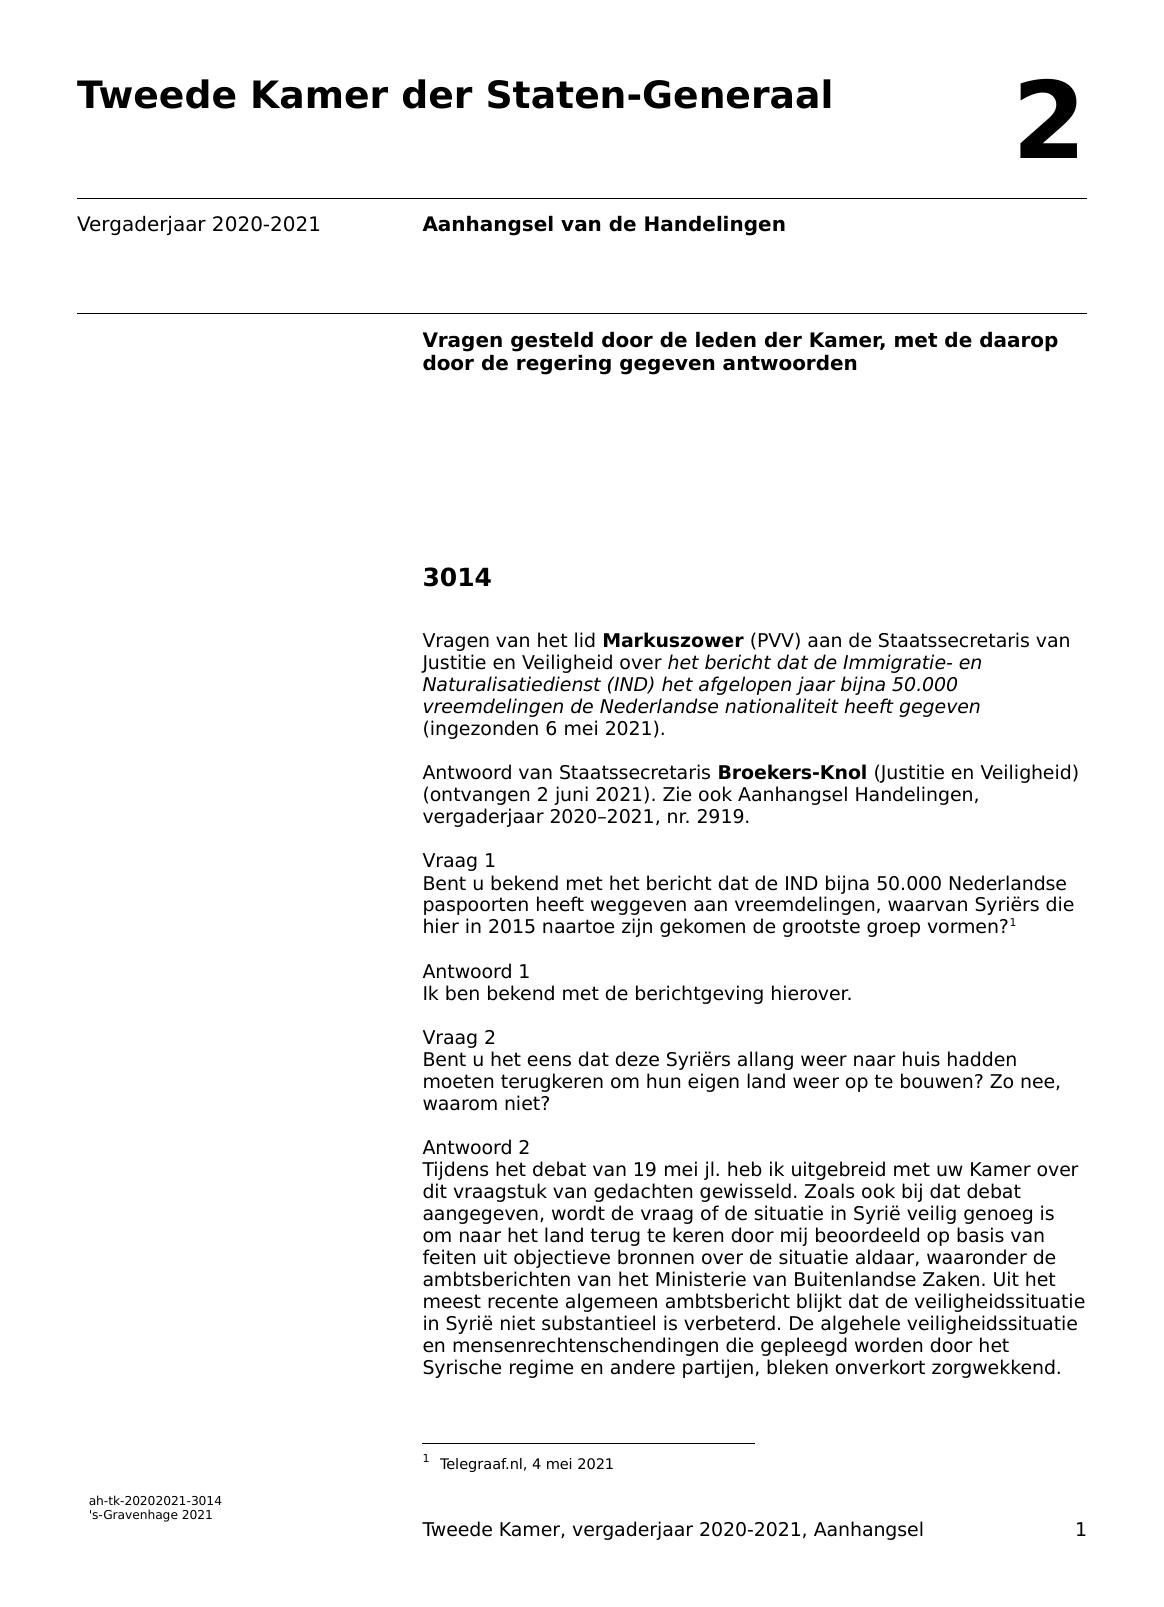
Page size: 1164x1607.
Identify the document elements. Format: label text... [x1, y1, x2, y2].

text Antwoord van Staatssecretaris Broekers-Knol (Justitie en Veiligheid) (ontvangen 2 juni 2021). Zie ook Aanhangsel Handelingen, vergaderjaar 2020–2021, nr. 2919. [422, 762, 1087, 828]
text Antwoord 2 [422, 1137, 1087, 1159]
text Antwoord 1 [422, 961, 1087, 982]
table_cell Vragen gesteld door de leden der Kamer, met de daarop door de regering gegeven antwoorden [422, 314, 1087, 375]
table_cell Aanhangsel van de Handelingen [422, 199, 1087, 313]
text ah-tk-20202021-3014 [88, 1494, 323, 1508]
text Ik ben bekend met de berichtgeving hierover. [422, 982, 1087, 1004]
text Vragen van het lid Markuszower (PVV) aan de Staatssecretaris van Justitie en Veiligheid over het bericht dat de Immigratie- en Naturalisatiedienst (IND) het afgelopen jaar bijna 50.000 vreemdelingen de Nederlandse nationaliteit heeft gegeven (ingezonden 6 mei 2021). [422, 630, 1087, 740]
table_header Tweede Kamer der Staten-Generaal [77, 59, 886, 198]
text 3014 [422, 563, 1087, 592]
text Tijdens het debat van 19 mei jl. heb ik uitgebreid met uw Kamer over dit vraagstuk van gedachten gewisseld. Zoals ook bij dat debat aangegeven, wordt de vraag of de situatie in Syrië veilig genoeg is om naar het land terug te keren door mij beoordeeld op basis van feiten uit objectieve bronnen over de situatie aldaar, waaronder de ambtsberichten van het Ministerie van Buitenlandse Zaken. Uit het meest recente algemeen ambtsbericht blijkt dat de veiligheidssituatie in Syrië niet substantieel is verbeterd. De algehele veiligheidssituatie en mensenrechtenschendingen die gepleegd worden door het Syrische regime en andere partijen, bleken onverkort zorgwekkend. [422, 1159, 1087, 1378]
table_header 2 [886, 59, 1087, 198]
text Bent u het eens dat deze Syriërs allang weer naar huis hadden moeten terugkeren om hun eigen land weer op te bouwen? Zo nee, waarom niet? [422, 1049, 1087, 1114]
text Bent u bekend met het bericht dat de IND bijna 50.000 Nederlandse paspoorten heeft weggeven aan vreemdelingen, waarvan Syriërs die hier in 2015 naartoe zijn gekomen de grootste groep vormen? [422, 872, 1087, 938]
table_cell Vergaderjaar 2020-2021 [77, 199, 422, 313]
text Telegraaf.nl, 4 mei 2021 [422, 1452, 1087, 1474]
text Vraag 1 [422, 850, 1087, 872]
text Vraag 2 [422, 1027, 1087, 1049]
table_cell [77, 314, 422, 375]
text 's-Gravenhage 2021 [88, 1508, 323, 1522]
